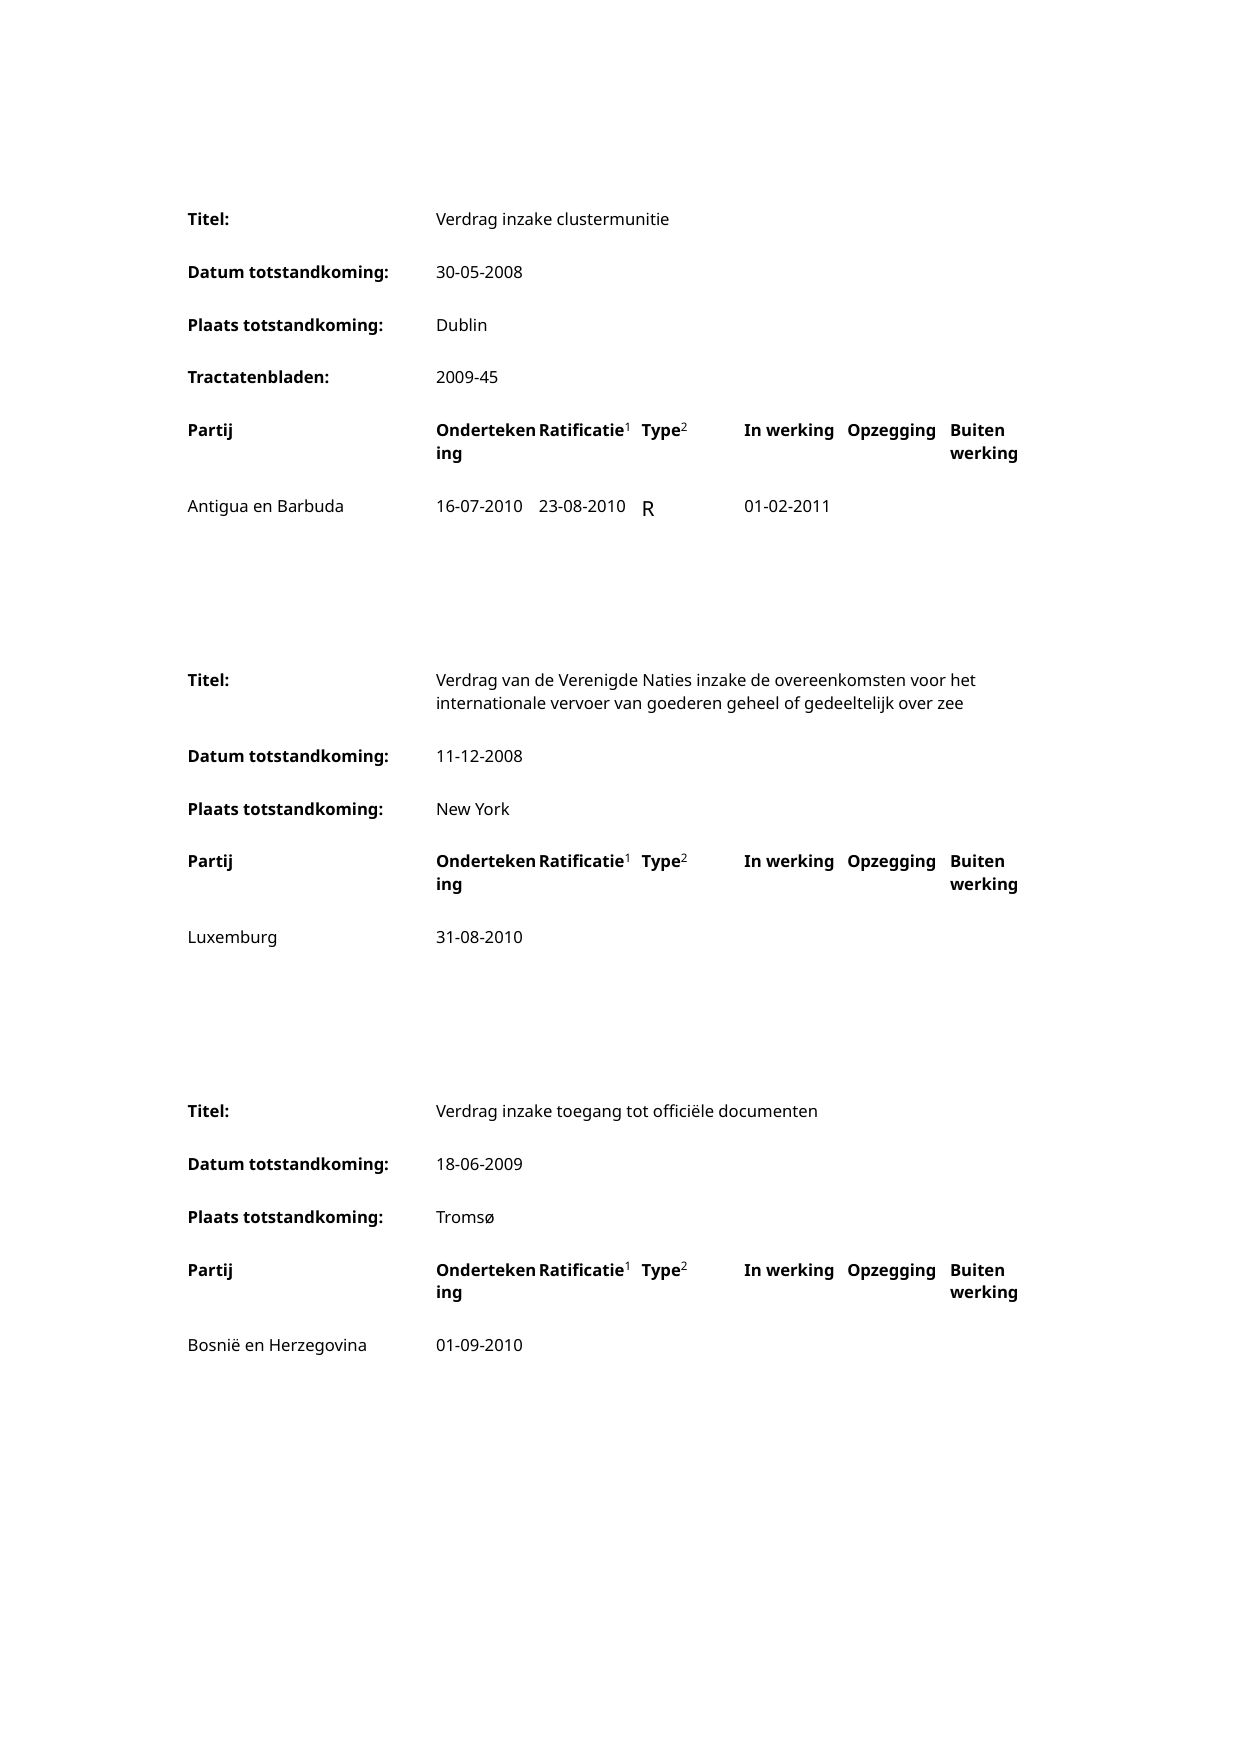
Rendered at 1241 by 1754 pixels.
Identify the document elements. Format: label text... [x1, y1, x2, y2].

table_cell Luxemburg [188, 925, 436, 984]
table_header Titel: [188, 1100, 436, 1153]
table_header Verdrag inzake clustermunitie [436, 208, 1053, 261]
table_cell Buiten werking [950, 850, 1053, 925]
table_cell [847, 494, 950, 553]
table_cell In werking [744, 1258, 847, 1333]
table_cell Partij [188, 419, 436, 494]
table_cell Datum totstandkoming: [188, 1153, 436, 1205]
table_cell [847, 1334, 950, 1392]
table_cell Partij [188, 1258, 436, 1333]
table_cell Opzegging [847, 850, 950, 925]
table_cell Type2 [641, 1258, 744, 1333]
table_cell Ondertekening [436, 419, 539, 494]
table_cell Tractatenbladen: [188, 366, 436, 419]
table_cell 16-07-2010 [436, 494, 539, 553]
table_cell [641, 1334, 744, 1392]
table_cell 31-08-2010 [436, 925, 539, 984]
table_cell Tromsø [436, 1205, 1053, 1258]
table_cell Buiten werking [950, 1258, 1053, 1333]
table_cell Partij [188, 850, 436, 925]
table_header Verdrag inzake toegang tot officiële documenten [436, 1100, 1053, 1153]
table_cell R [641, 494, 744, 553]
table_cell 11-12-2008 [436, 744, 1053, 797]
table_cell [539, 925, 641, 984]
table_cell Plaats totstandkoming: [188, 1205, 436, 1258]
table_cell [847, 925, 950, 984]
table_cell Type2 [641, 419, 744, 494]
table_cell [744, 1334, 847, 1392]
table_header Titel: [188, 669, 436, 744]
table_cell Dublin [436, 313, 1053, 366]
table_cell 23-08-2010 [539, 494, 641, 553]
table_cell Ratificatie1 [539, 850, 641, 925]
table_cell [950, 1334, 1053, 1392]
table_cell In werking [744, 419, 847, 494]
table_cell Ondertekening [436, 850, 539, 925]
table_cell Opzegging [847, 1258, 950, 1333]
table_cell Plaats totstandkoming: [188, 797, 436, 850]
table_header Verdrag van de Verenigde Naties inzake de overeenkomsten voor het internationale vervoer van goederen geheel of gedeeltelijk over zee [436, 669, 1053, 744]
table_cell 2009-45 [436, 366, 1053, 419]
table_cell Ondertekening [436, 1258, 539, 1333]
table_cell Ratificatie1 [539, 1258, 641, 1333]
table_cell Antigua en Barbuda [188, 494, 436, 553]
table_cell Buiten werking [950, 419, 1053, 494]
table_cell [539, 1334, 641, 1392]
table_cell [950, 925, 1053, 984]
table_cell [950, 494, 1053, 553]
table_cell Plaats totstandkoming: [188, 313, 436, 366]
table_cell Opzegging [847, 419, 950, 494]
table_cell Ratificatie1 [539, 419, 641, 494]
table_cell Datum totstandkoming: [188, 261, 436, 313]
table_cell 01-09-2010 [436, 1334, 539, 1392]
table_cell [744, 925, 847, 984]
table_cell Bosnië en Herzegovina [188, 1334, 436, 1392]
table_cell In werking [744, 850, 847, 925]
table_cell Datum totstandkoming: [188, 744, 436, 797]
table_cell Type2 [641, 850, 744, 925]
table_cell 18-06-2009 [436, 1153, 1053, 1205]
table_cell [641, 925, 744, 984]
table_cell 01-02-2011 [744, 494, 847, 553]
table_cell 30-05-2008 [436, 261, 1053, 313]
table_cell New York [436, 797, 1053, 850]
table_header Titel: [188, 208, 436, 261]
